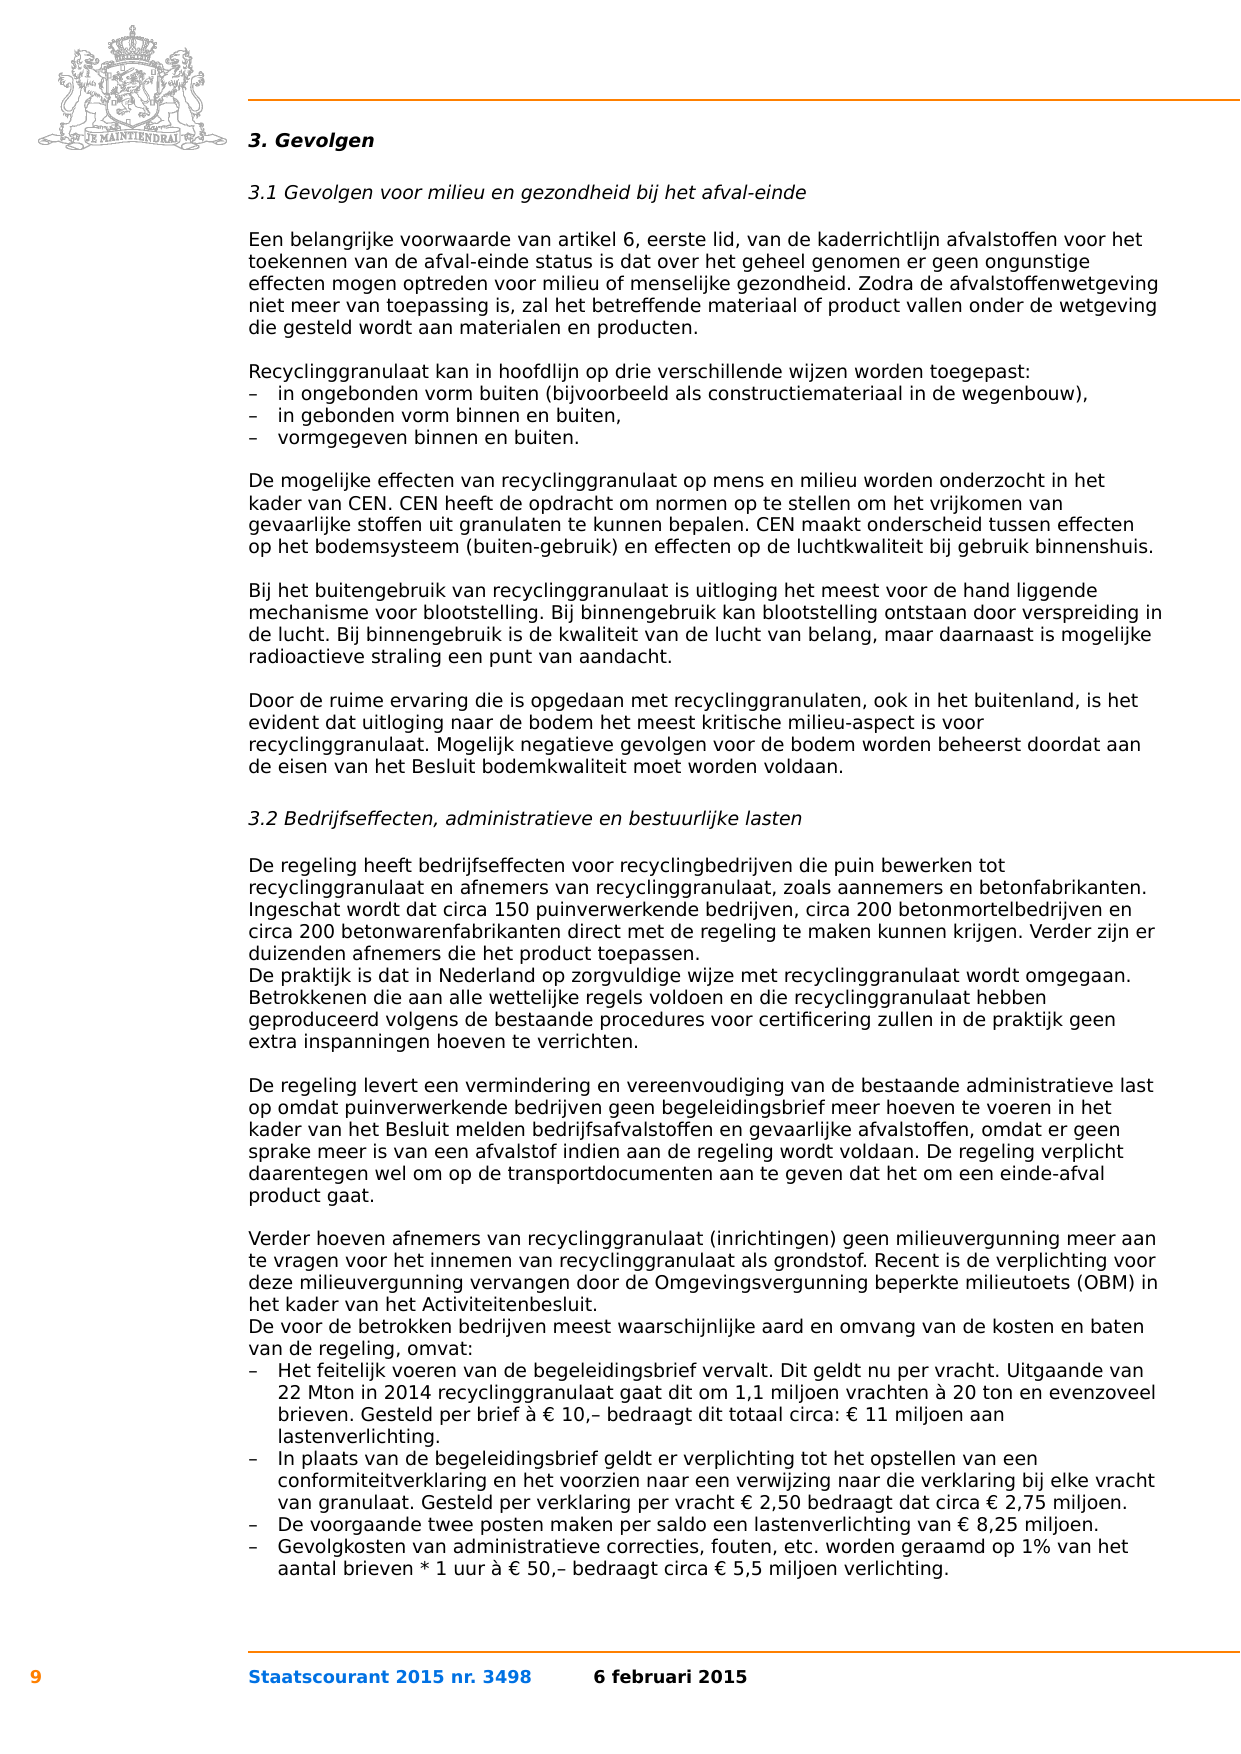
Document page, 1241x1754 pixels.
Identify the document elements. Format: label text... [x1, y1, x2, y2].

text De regeling heeft bedrijfseffecten voor recyclingbedrijven die puin bewerken tot recyclinggranulaat en afnemers van recyclinggranulaat, zoals aannemers en betonfabrikanten. Ingeschat wordt dat circa 150 puinverwerkende bedrijven, circa 200 betonmortelbedrijven en circa 200 betonwarenfabrikanten direct met de regeling te maken kunnen krijgen. Verder zijn er duizenden afnemers die het product toepassen. [248, 855, 1163, 965]
text Verder hoeven afnemers van recyclinggranulaat (inrichtingen) geen milieuvergunning meer aan te vragen voor het innemen van recyclinggranulaat als grondstof. Recent is de verplichting voor deze milieuvergunning vervangen door de Omgevingsvergunning beperkte milieutoets (OBM) in het kader van het Activiteitenbesluit. [248, 1228, 1163, 1316]
subtitle 3.1 Gevolgen voor milieu en gezondheid bij het afval-einde [248, 182, 1163, 204]
text – Gevolgkosten van administratieve correcties, fouten, etc. worden geraamd op 1% van het aantal brieven * 1 uur à € 50,– bedraagt circa € 5,5 miljoen verlichting. [248, 1536, 1163, 1580]
text Recyclinggranulaat kan in hoofdlijn op drie verschillende wijzen worden toegepast: [248, 361, 1163, 383]
picture [38, 25, 227, 150]
text De voor de betrokken bedrijven meest waarschijnlijke aard en omvang van de kosten en baten van de regeling, omvat: [248, 1316, 1163, 1360]
text – Het feitelijk voeren van de begeleidingsbrief vervalt. Dit geldt nu per vracht. Uitgaande van 22 Mton in 2014 recyclinggranulaat gaat dit om 1,1 miljoen vrachten à 20 ton en evenzoveel brieven. Gesteld per brief à € 10,– bedraagt dit totaal circa: € 11 miljoen aan lastenverlichting. [248, 1360, 1163, 1448]
text – in gebonden vorm binnen en buiten, [248, 404, 1163, 427]
text – vormgegeven binnen en buiten. [248, 427, 1163, 448]
subtitle 3. Gevolgen [248, 130, 1163, 152]
text – In plaats van de begeleidingsbrief geldt er verplichting tot het opstellen van een conformiteitverklaring en het voorzien naar een verwijzing naar die verklaring bij elke vracht van granulaat. Gesteld per verklaring per vracht € 2,50 bedraagt dat circa € 2,75 miljoen. [248, 1448, 1163, 1514]
text Door de ruime ervaring die is opgedaan met recyclinggranulaten, ook in het buitenland, is het evident dat uitloging naar de bodem het meest kritische milieu-aspect is voor recyclinggranulaat. Mogelijk negatieve gevolgen voor de bodem worden beheerst doordat aan de eisen van het Besluit bodemkwaliteit moet worden voldaan. [248, 690, 1163, 778]
text De praktijk is dat in Nederland op zorgvuldige wijze met recyclinggranulaat wordt omgegaan. Betrokkenen die aan alle wettelijke regels voldoen en die recyclinggranulaat hebben geproduceerd volgens de bestaande procedures voor certificering zullen in de praktijk geen extra inspanningen hoeven te verrichten. [248, 965, 1163, 1053]
text Bij het buitengebruik van recyclinggranulaat is uitloging het meest voor de hand liggende mechanisme voor blootstelling. Bij binnengebruik kan blootstelling ontstaan door verspreiding in de lucht. Bij binnengebruik is de kwaliteit van de lucht van belang, maar daarnaast is mogelijke radioactieve straling een punt van aandacht. [248, 580, 1163, 668]
text – De voorgaande twee posten maken per saldo een lastenverlichting van € 8,25 miljoen. [248, 1514, 1163, 1536]
text De mogelijke effecten van recyclinggranulaat op mens en milieu worden onderzocht in het kader van CEN. CEN heeft de opdracht om normen op te stellen om het vrijkomen van gevaarlijke stoffen uit granulaten te kunnen bepalen. CEN maakt onderscheid tussen effecten op het bodemsysteem (buiten-gebruik) en effecten op de luchtkwaliteit bij gebruik binnenshuis. [248, 470, 1163, 558]
text De regeling levert een vermindering en vereenvoudiging van de bestaande administratieve last op omdat puinverwerkende bedrijven geen begeleidingsbrief meer hoeven te voeren in het kader van het Besluit melden bedrijfsafvalstoffen en gevaarlijke afvalstoffen, omdat er geen sprake meer is van een afvalstof indien aan de regeling wordt voldaan. De regeling verplicht daarentegen wel om op de transportdocumenten aan te geven dat het om een einde-afval product gaat. [248, 1074, 1163, 1206]
subtitle 3.2 Bedrijfseffecten, administratieve en bestuurlijke lasten [248, 808, 1163, 830]
text Een belangrijke voorwaarde van artikel 6, eerste lid, van de kaderrichtlijn afvalstoffen voor het toekennen van de afval-einde status is dat over het geheel genomen er geen ongunstige effecten mogen optreden voor milieu of menselijke gezondheid. Zodra de afvalstoffenwetgeving niet meer van toepassing is, zal het betreffende materiaal of product vallen onder de wetgeving die gesteld wordt aan materialen en producten. [248, 229, 1163, 339]
text – in ongebonden vorm buiten (bijvoorbeeld als constructiemateriaal in de wegenbouw), [248, 383, 1163, 404]
